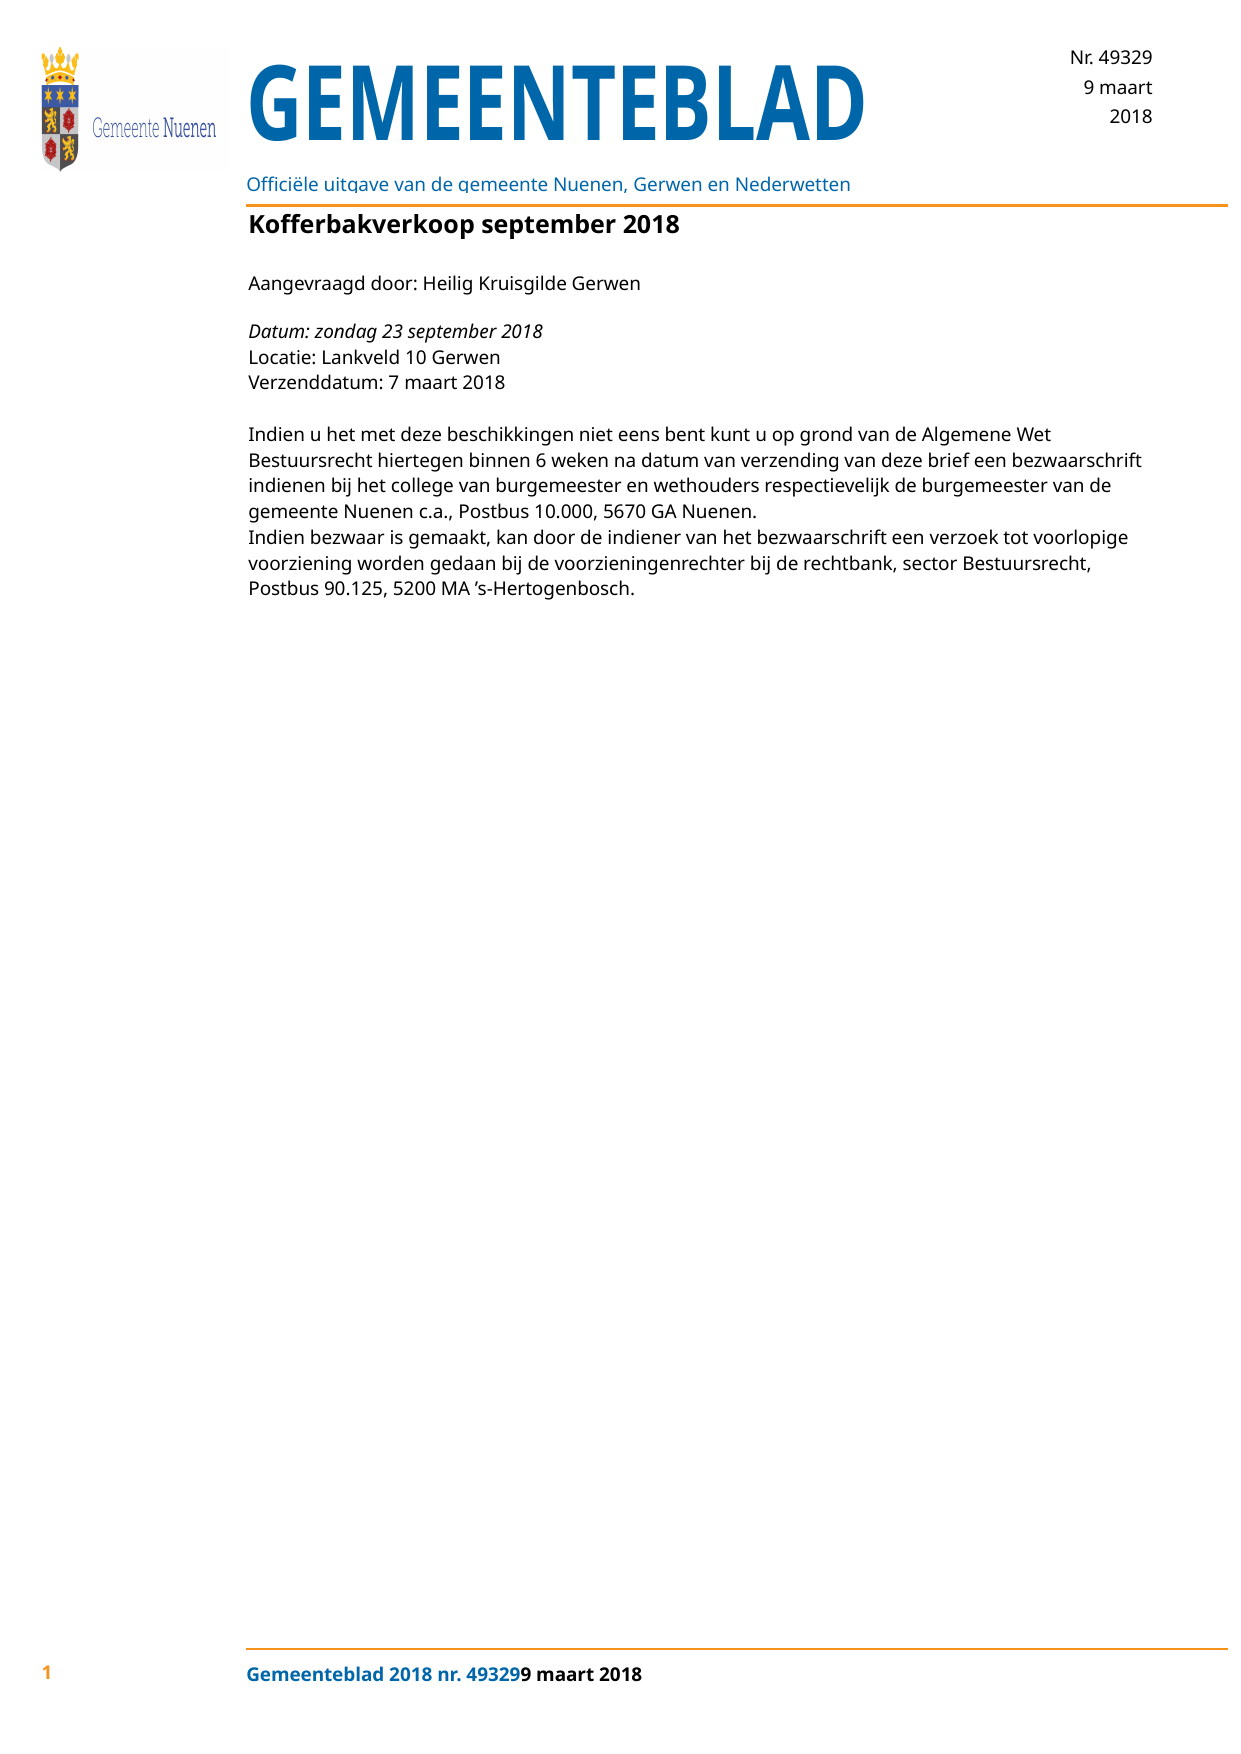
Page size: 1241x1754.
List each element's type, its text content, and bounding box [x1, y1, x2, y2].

text Kofferbakverkoop september 2018 [248, 207, 1152, 241]
text Aangevraagd door: Heilig Kruisgilde Gerwen [248, 270, 1152, 296]
text Datum: zondag 23 september 2018 [248, 318, 1152, 344]
text Locatie: Lankveld 10 Gerwen [248, 344, 1152, 369]
text Verzenddatum: 7 maart 2018 [248, 369, 1152, 395]
text Indien u het met deze beschikkingen niet eens bent kunt u op grond van de Algemene Wet Bestuursrecht hiertegen binnen 6 weken na datum van verzending van deze brief een bezwaarschrift indienen bij het college van burgemeester en wethouders respectievelijk de burgemeester van de gemeente Nuenen c.a., Postbus 10.000, 5670 GA Nuenen. [248, 421, 1152, 524]
text Indien bezwaar is gemaakt, kan door de indiener van het bezwaarschrift een verzoek tot voorlopige voorziening worden gedaan bij de voorzieningenrechter bij de rechtbank, sector Bestuursrecht, Postbus 90.125, 5200 MA ’s-Hertogenbosch. [248, 524, 1152, 601]
picture [41, 47, 231, 172]
